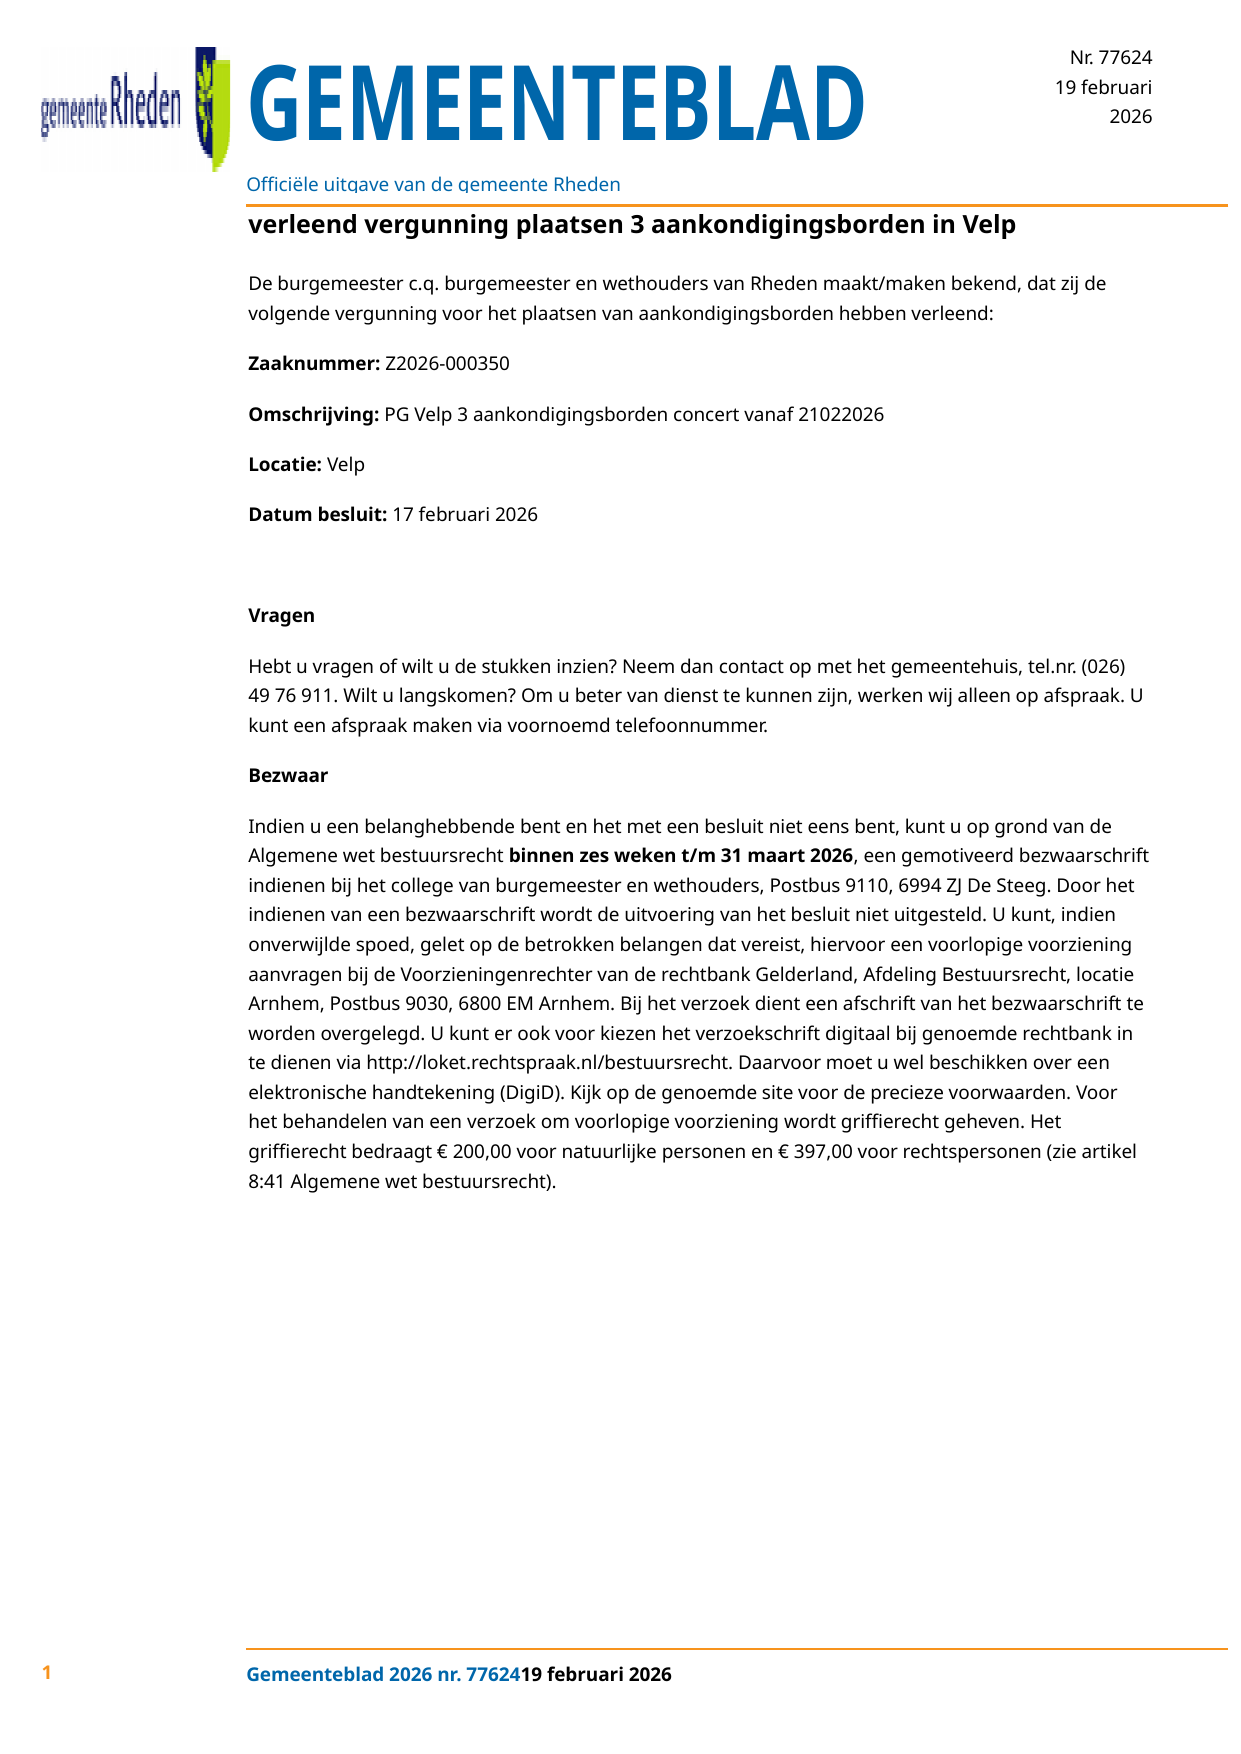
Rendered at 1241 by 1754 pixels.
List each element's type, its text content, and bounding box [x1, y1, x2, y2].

text De burgemeester c.q. burgemeester en wethouders van Rheden maakt/maken bekend, dat zij de volgende vergunning voor het plaatsen van aankondigingsborden hebben verleend: [248, 270, 1152, 326]
text verleend vergunning plaatsen 3 aankondigingsborden in Velp [248, 207, 1152, 241]
picture [41, 47, 231, 172]
text Hebt u vragen of wilt u de stukken inzien? Neem dan contact op met het gemeentehuis, tel.nr. (026) 49 76 911. Wilt u langskomen? Om u beter van dienst te kunnen zijn, werken wij alleen op afspraak. U kunt een afspraak maken via voornoemd telefoonnummer. [248, 653, 1152, 738]
text Zaaknummer: Z2026-000350 [248, 350, 1152, 376]
text Vragen [248, 602, 1152, 628]
text Locatie: Velp [248, 451, 1152, 477]
text Indien u een belanghebbende bent en het met een besluit niet eens bent, kunt u op grond van de Algemene wet bestuursrecht binnen zes weken t/m 31 maart 2026, een gemotiveerd bezwaarschrift indienen bij het college van burgemeester en wethouders, Postbus 9110, 6994 ZJ De Steeg. Door het indienen van een bezwaarschrift wordt de uitvoering van het besluit niet uitgesteld. U kunt, indien onverwijlde spoed, gelet op de betrokken belangen dat vereist, hiervoor een voorlopige voorziening aanvragen bij de Voorzieningenrechter van de rechtbank Gelderland, Afdeling Bestuursrecht, locatie Arnhem, Postbus 9030, 6800 EM Arnhem. Bij het verzoek dient een afschrift van het bezwaarschrift te worden overgelegd. U kunt er ook voor kiezen het verzoekschrift digitaal bij genoemde rechtbank in te dienen via http://loket.rechtspraak.nl/bestuursrecht. Daarvoor moet u wel beschikken over een elektronische handtekening (DigiD). Kijk op de genoemde site voor de precieze voorwaarden. Voor het behandelen van een verzoek om voorlopige voorziening wordt griffierecht geheven. Het griffierecht bedraagt € 200,00 voor natuurlijke personen en € 397,00 voor rechtspersonen (zie artikel 8:41 Algemene wet bestuursrecht). [248, 813, 1152, 1193]
text Bezwaar [248, 762, 1152, 788]
text Datum besluit: 17 februari 2026 [248, 502, 1152, 527]
text Omschrijving: PG Velp 3 aankondigingsborden concert vanaf 21022026 [248, 401, 1152, 426]
